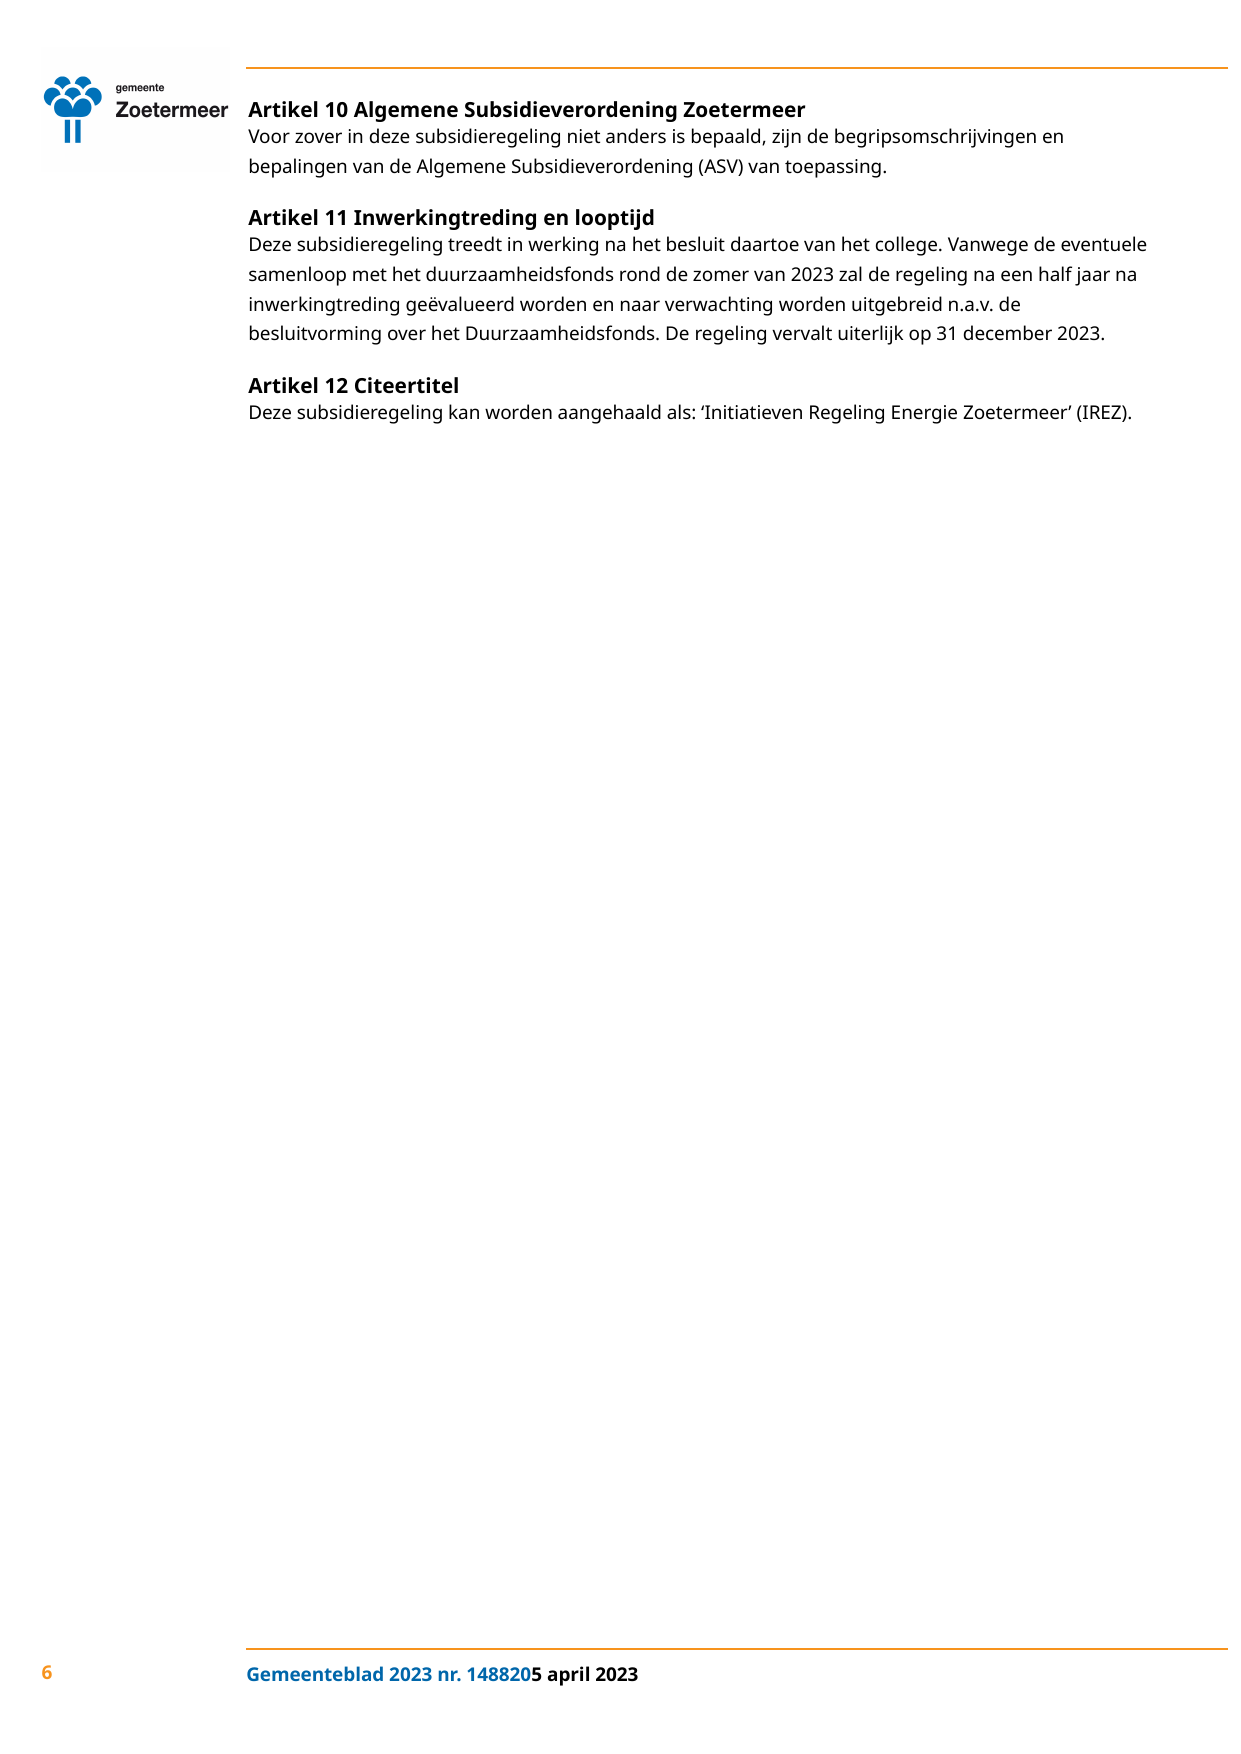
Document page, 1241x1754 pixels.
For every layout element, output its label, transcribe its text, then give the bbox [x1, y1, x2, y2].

text Deze subsidieregeling treedt in werking na het besluit daartoe van het college. Vanwege de eventuele samenloop met het duurzaamheidsfonds rond de zomer van 2023 zal de regeling na een half jaar na inwerkingtreding geëvalueerd worden en naar verwachting worden uitgebreid n.a.v. de besluitvorming over het Duurzaamheidsfonds. De regeling vervalt uiterlijk op 31 december 2023. [248, 232, 1152, 346]
text Artikel 11 Inwerkingtreding en looptijd [248, 203, 1152, 232]
text Voor zover in deze subsidieregeling niet anders is bepaald, zijn de begripsomschrijvingen en bepalingen van de Algemene Subsidieverordening (ASV) van toepassing. [248, 123, 1152, 178]
text Deze subsidieregeling kan worden aangehaald als: ‘Initiatieven Regeling Energie Zoetermeer’ (IREZ). [248, 399, 1152, 425]
picture [41, 47, 231, 172]
text Artikel 10 Algemene Subsidieverordening Zoetermeer [248, 95, 1152, 123]
text Artikel 12 Citeertitel [248, 371, 1152, 399]
